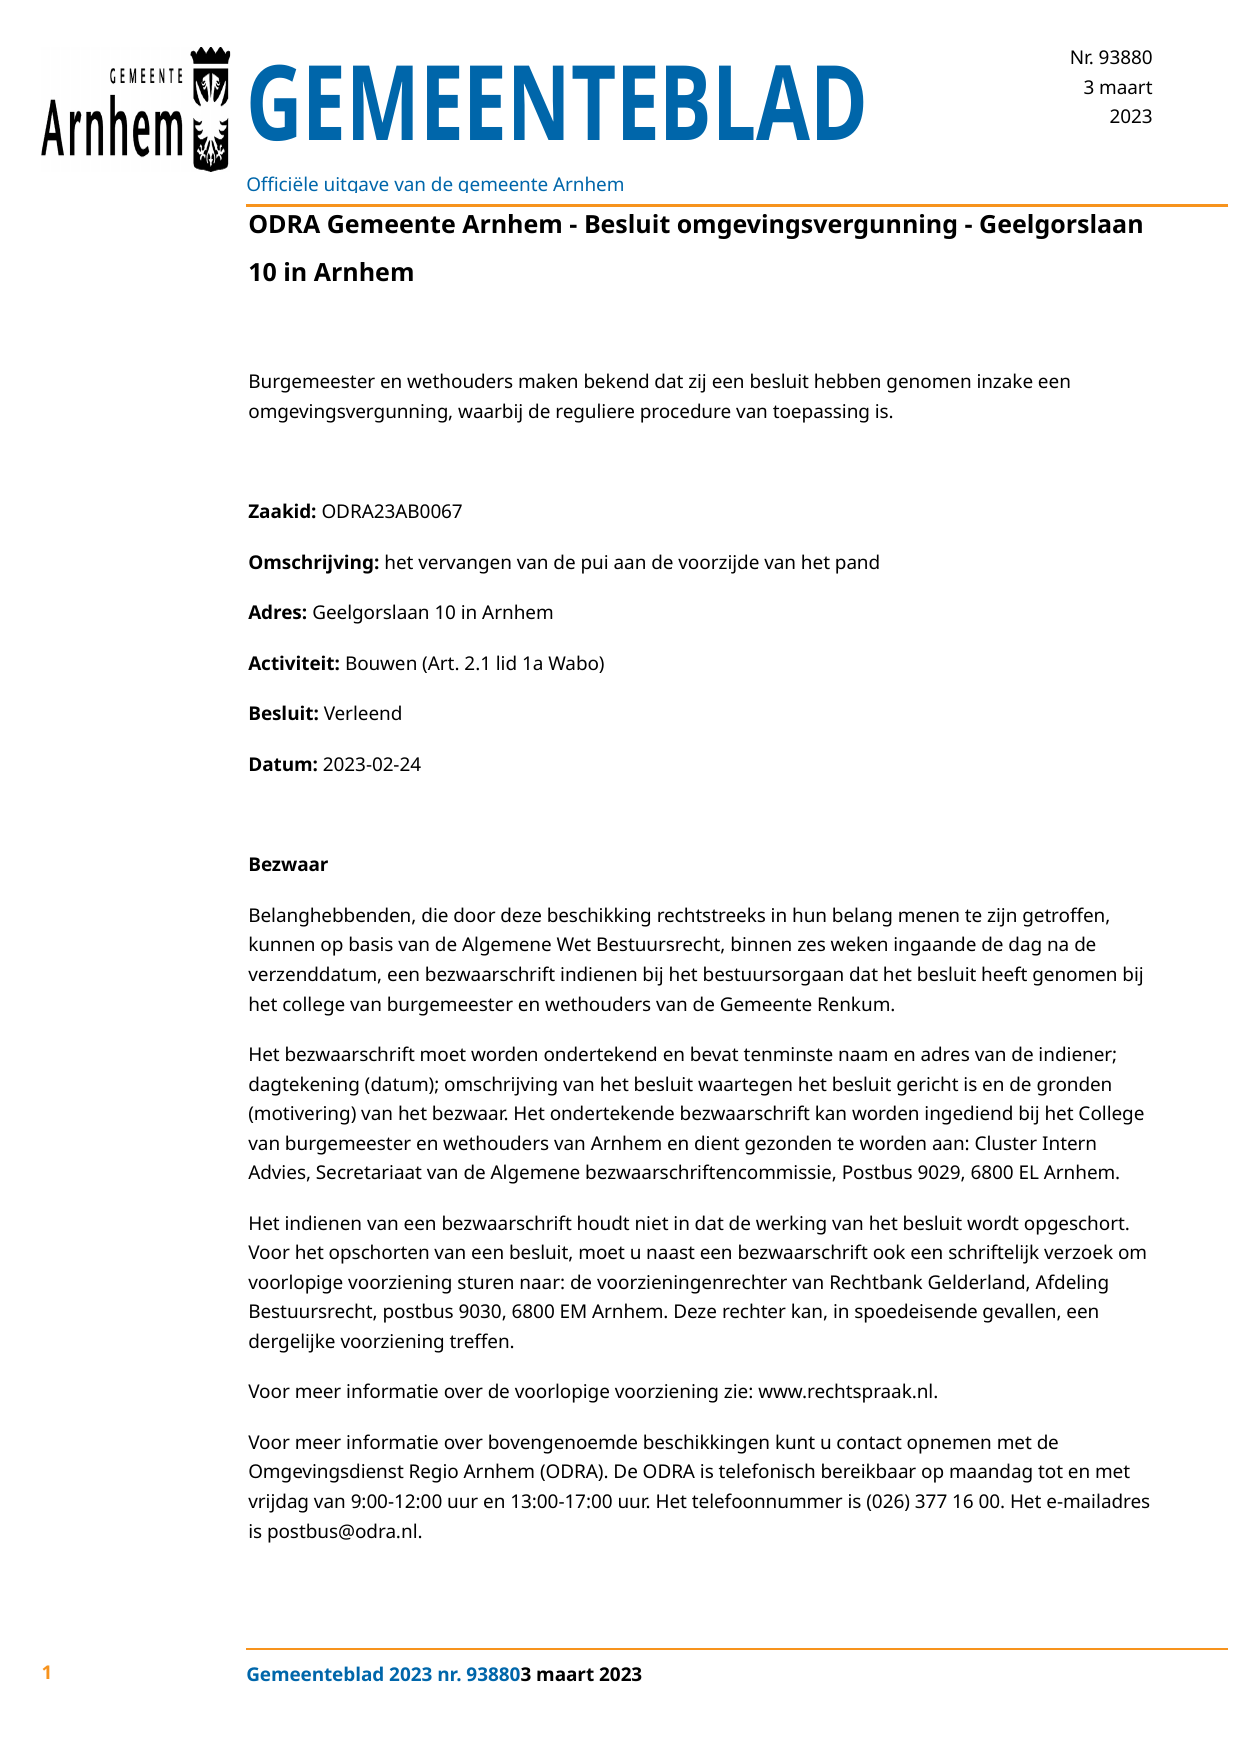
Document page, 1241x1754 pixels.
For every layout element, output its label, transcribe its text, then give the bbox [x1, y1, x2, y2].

picture [41, 47, 231, 172]
text ODRA Gemeente Arnhem - Besluit omgevingsvergunning - Geelgorslaan 10 in Arnhem [248, 207, 1152, 288]
text Het indienen van een bezwaarschrift houdt niet in dat de werking van het besluit wordt opgeschort. Voor het opschorten van een besluit, moet u naast een bezwaarschrift ook een schriftelijk verzoek om voorlopige voorziening sturen naar: de voorzieningenrechter van Rechtbank Gelderland, Afdeling Bestuursrecht, postbus 9030, 6800 EM Arnhem. Deze rechter kan, in spoedeisende gevallen, een dergelijke voorziening treffen. [248, 1210, 1152, 1354]
text Besluit: Verleend [248, 700, 1152, 726]
text Het bezwaarschrift moet worden ondertekend en bevat tenminste naam en adres van de indiener; dagtekening (datum); omschrijving van het besluit waartegen het besluit gericht is en de gronden (motivering) van het bezwaar. Het ondertekende bezwaarschrift kan worden ingediend bij het College van burgemeester en wethouders van Arnhem en dient gezonden te worden aan: Cluster Intern Advies, Secretariaat van de Algemene bezwaarschriftencommissie, Postbus 9029, 6800 EL Arnhem. [248, 1041, 1152, 1185]
text Zaakid: ODRA23AB0067 [248, 499, 1152, 524]
text Adres: Geelgorslaan 10 in Arnhem [248, 599, 1152, 625]
text Bezwaar [248, 852, 1152, 877]
text Activiteit: Bouwen (Art. 2.1 lid 1a Wabo) [248, 650, 1152, 676]
text Belanghebbenden, die door deze beschikking rechtstreeks in hun belang menen te zijn getroffen, kunnen op basis van de Algemene Wet Bestuursrecht, binnen zes weken ingaande de dag na de verzenddatum, een bezwaarschrift indienen bij het bestuursorgaan dat het besluit heeft genomen bij het college van burgemeester en wethouders van de Gemeente Renkum. [248, 902, 1152, 1017]
text Burgemeester en wethouders maken bekend dat zij een besluit hebben genomen inzake een omgevingsvergunning, waarbij de reguliere procedure van toepassing is. [248, 368, 1152, 424]
text Voor meer informatie over bovengenoemde beschikkingen kunt u contact opnemen met de Omgevingsdienst Regio Arnhem (ODRA). De ODRA is telefonisch bereikbaar op maandag tot en met vrijdag van 9:00-12:00 uur en 13:00-17:00 uur. Het telefoonnummer is (026) 377 16 00. Het e-mailadres is postbus@odra.nl. [248, 1429, 1152, 1544]
text Voor meer informatie over de voorlopige voorziening zie: www.rechtspraak.nl. [248, 1379, 1152, 1404]
text Omschrijving: het vervangen van de pui aan de voorzijde van het pand [248, 549, 1152, 575]
text Datum: 2023-02-24 [248, 751, 1152, 777]
